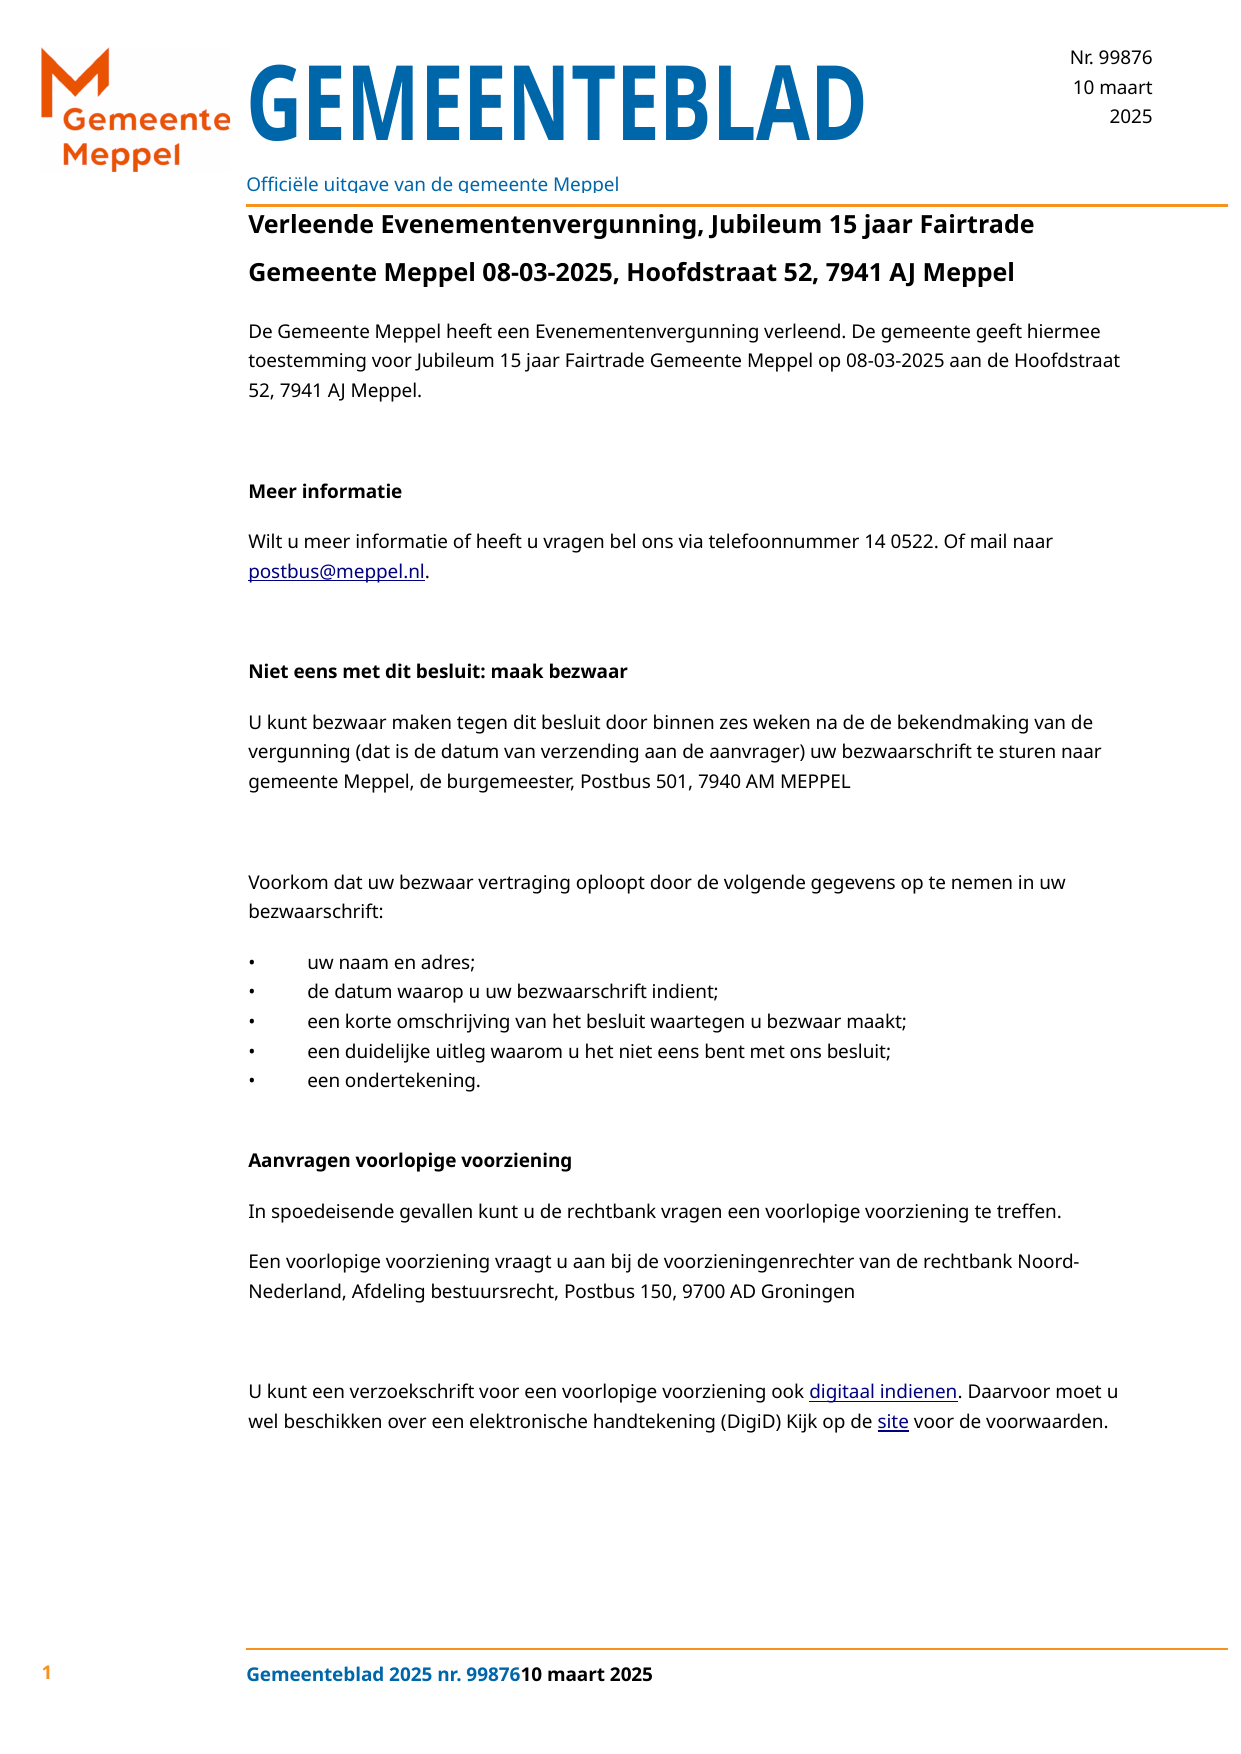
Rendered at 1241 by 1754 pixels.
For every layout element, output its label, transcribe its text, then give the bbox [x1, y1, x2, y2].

list een ondertekening. [248, 1067, 1152, 1093]
picture [41, 47, 231, 172]
text Meer informatie [248, 478, 1152, 504]
text Verleende Evenementenvergunning, Jubileum 15 jaar Fairtrade Gemeente Meppel 08-03-2025, Hoofdstraat 52, 7941 AJ Meppel [248, 207, 1152, 288]
list uw naam en adres; [248, 949, 1152, 975]
list een duidelijke uitleg waarom u het niet eens bent met ons besluit; [248, 1038, 1152, 1064]
text De Gemeente Meppel heeft een Evenementenvergunning verleend. De gemeente geeft hiermee toestemming voor Jubileum 15 jaar Fairtrade Gemeente Meppel op 08-03-2025 aan de Hoofdstraat 52, 7941 AJ Meppel. [248, 318, 1152, 403]
text U kunt een verzoekschrift voor een voorlopige voorziening ook digitaal indienen. Daarvoor moet u wel beschikken over een elektronische handtekening (DigiD) Kijk op de site voor de voorwaarden. [248, 1379, 1152, 1434]
text Aanvragen voorlopige voorziening [248, 1147, 1152, 1173]
list de datum waarop u uw bezwaarschrift indient; [248, 979, 1152, 1004]
list een korte omschrijving van het besluit waartegen u bezwaar maakt; [248, 1008, 1152, 1034]
text Een voorlopige voorziening vraagt u aan bij de voorzieningenrechter van de rechtbank Noord-Nederland, Afdeling bestuursrecht, Postbus 150, 9700 AD Groningen [248, 1248, 1152, 1304]
text In spoedeisende gevallen kunt u de rechtbank vragen een voorlopige voorziening te treffen. [248, 1198, 1152, 1224]
text U kunt bezwaar maken tegen dit besluit door binnen zes weken na de de bekendmaking van de vergunning (dat is de datum van verzending aan de aanvrager) uw bezwaarschrift te sturen naar gemeente Meppel, de burgemeester, Postbus 501, 7940 AM MEPPEL [248, 709, 1152, 794]
text Voorkom dat uw bezwaar vertraging oploopt door de volgende gegevens op te nemen in uw bezwaarschrift: [248, 869, 1152, 924]
text Wilt u meer informatie of heeft u vragen bel ons via telefoonnummer 14 0522. Of mail naar postbus@meppel.nl. [248, 528, 1152, 584]
text Niet eens met dit besluit: maak bezwaar [248, 659, 1152, 684]
